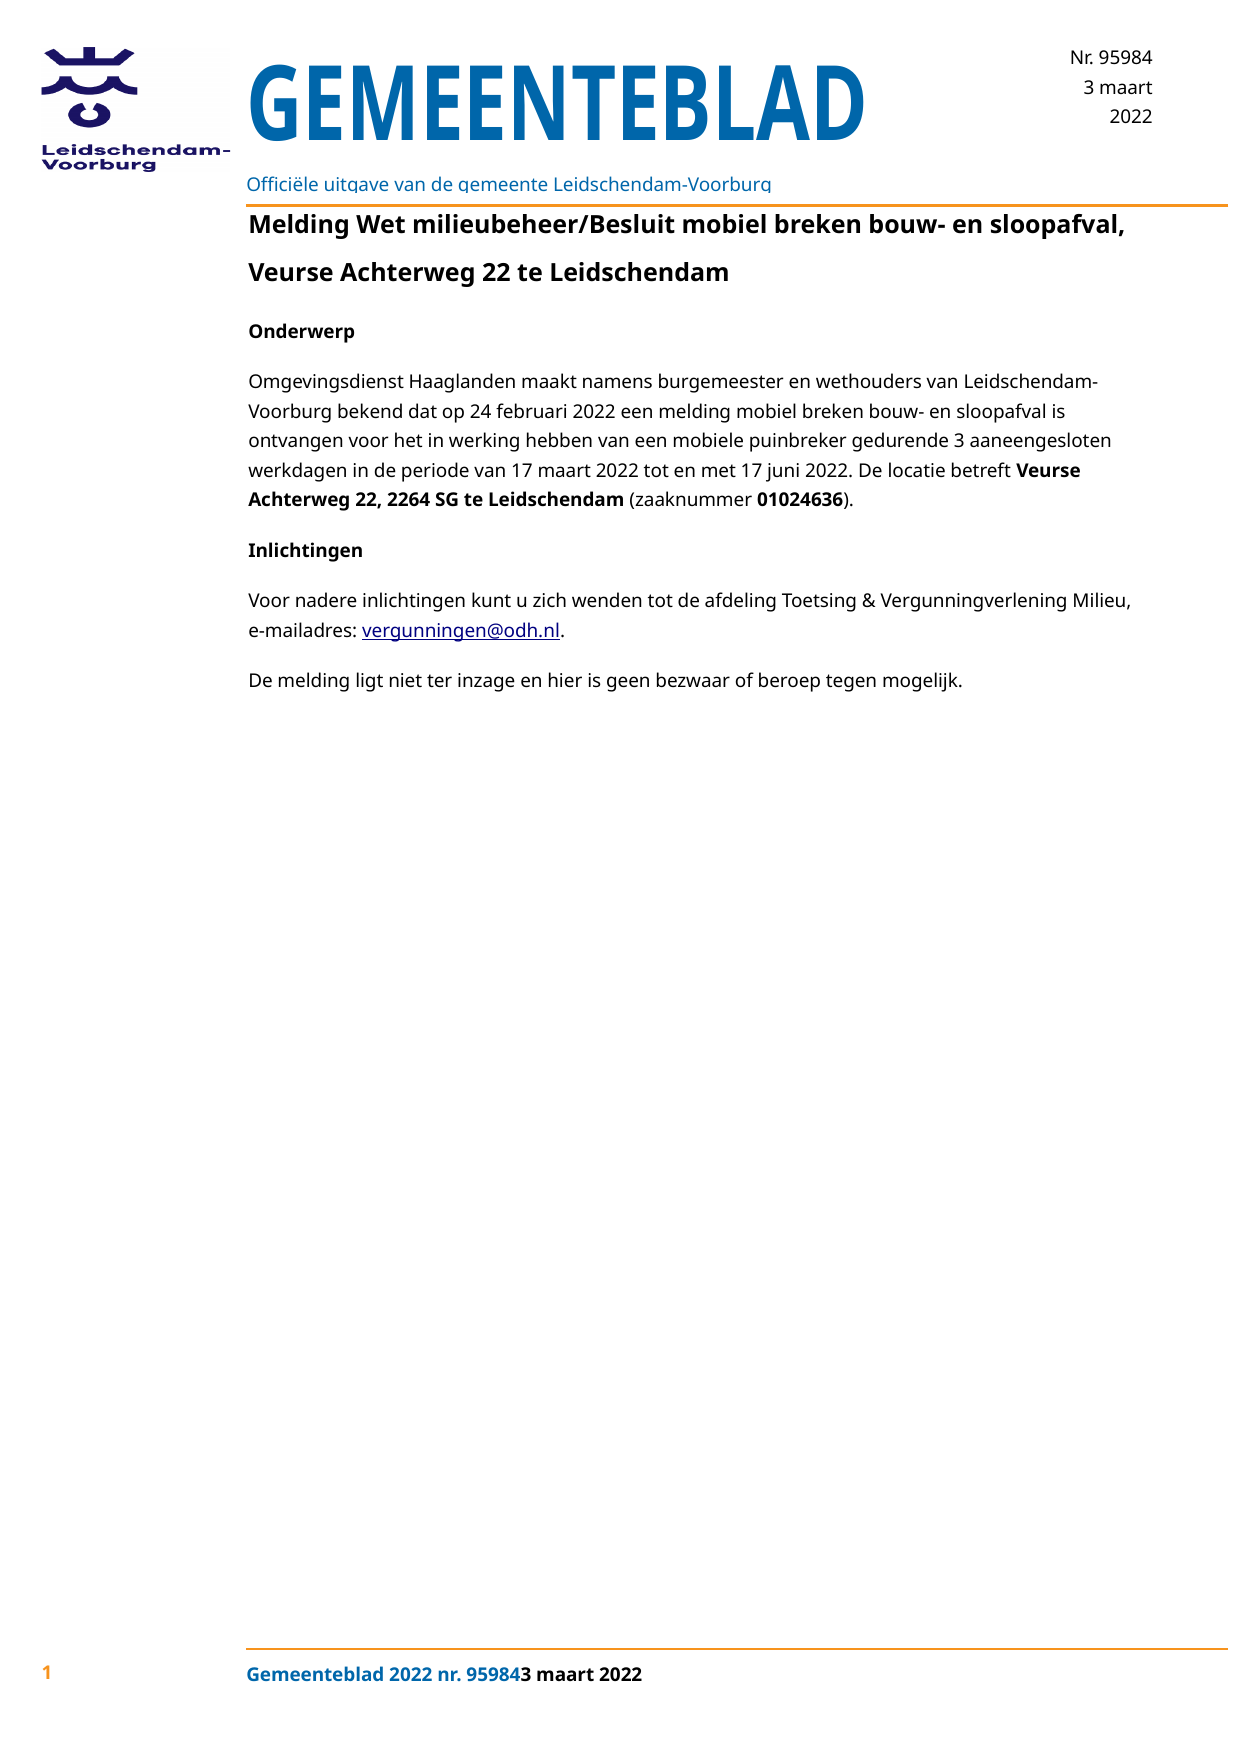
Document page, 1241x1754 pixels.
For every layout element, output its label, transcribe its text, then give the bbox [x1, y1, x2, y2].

text Onderwerp [248, 318, 1152, 344]
text Omgevingsdienst Haaglanden maakt namens burgemeester en wethouders van Leidschendam-Voorburg bekend dat op 24 februari 2022 een melding mobiel breken bouw- en sloopafval is ontvangen voor het in werking hebben van een mobiele puinbreker gedurende 3 aaneengesloten werkdagen in de periode van 17 maart 2022 tot en met 17 juni 2022. De locatie betreft Veurse Achterweg 22, 2264 SG te Leidschendam (zaaknummer 01024636). [248, 368, 1152, 512]
text Inlichtingen [248, 537, 1152, 563]
text Voor nadere inlichtingen kunt u zich wenden tot de afdeling Toetsing & Vergunningverlening Milieu, e-mailadres: vergunningen@odh.nl. [248, 587, 1152, 643]
picture [41, 47, 231, 172]
text De melding ligt niet ter inzage en hier is geen bezwaar of beroep tegen mogelijk. [248, 667, 1152, 693]
text Melding Wet milieubeheer/Besluit mobiel breken bouw- en sloopafval, Veurse Achterweg 22 te Leidschendam [248, 207, 1152, 288]
